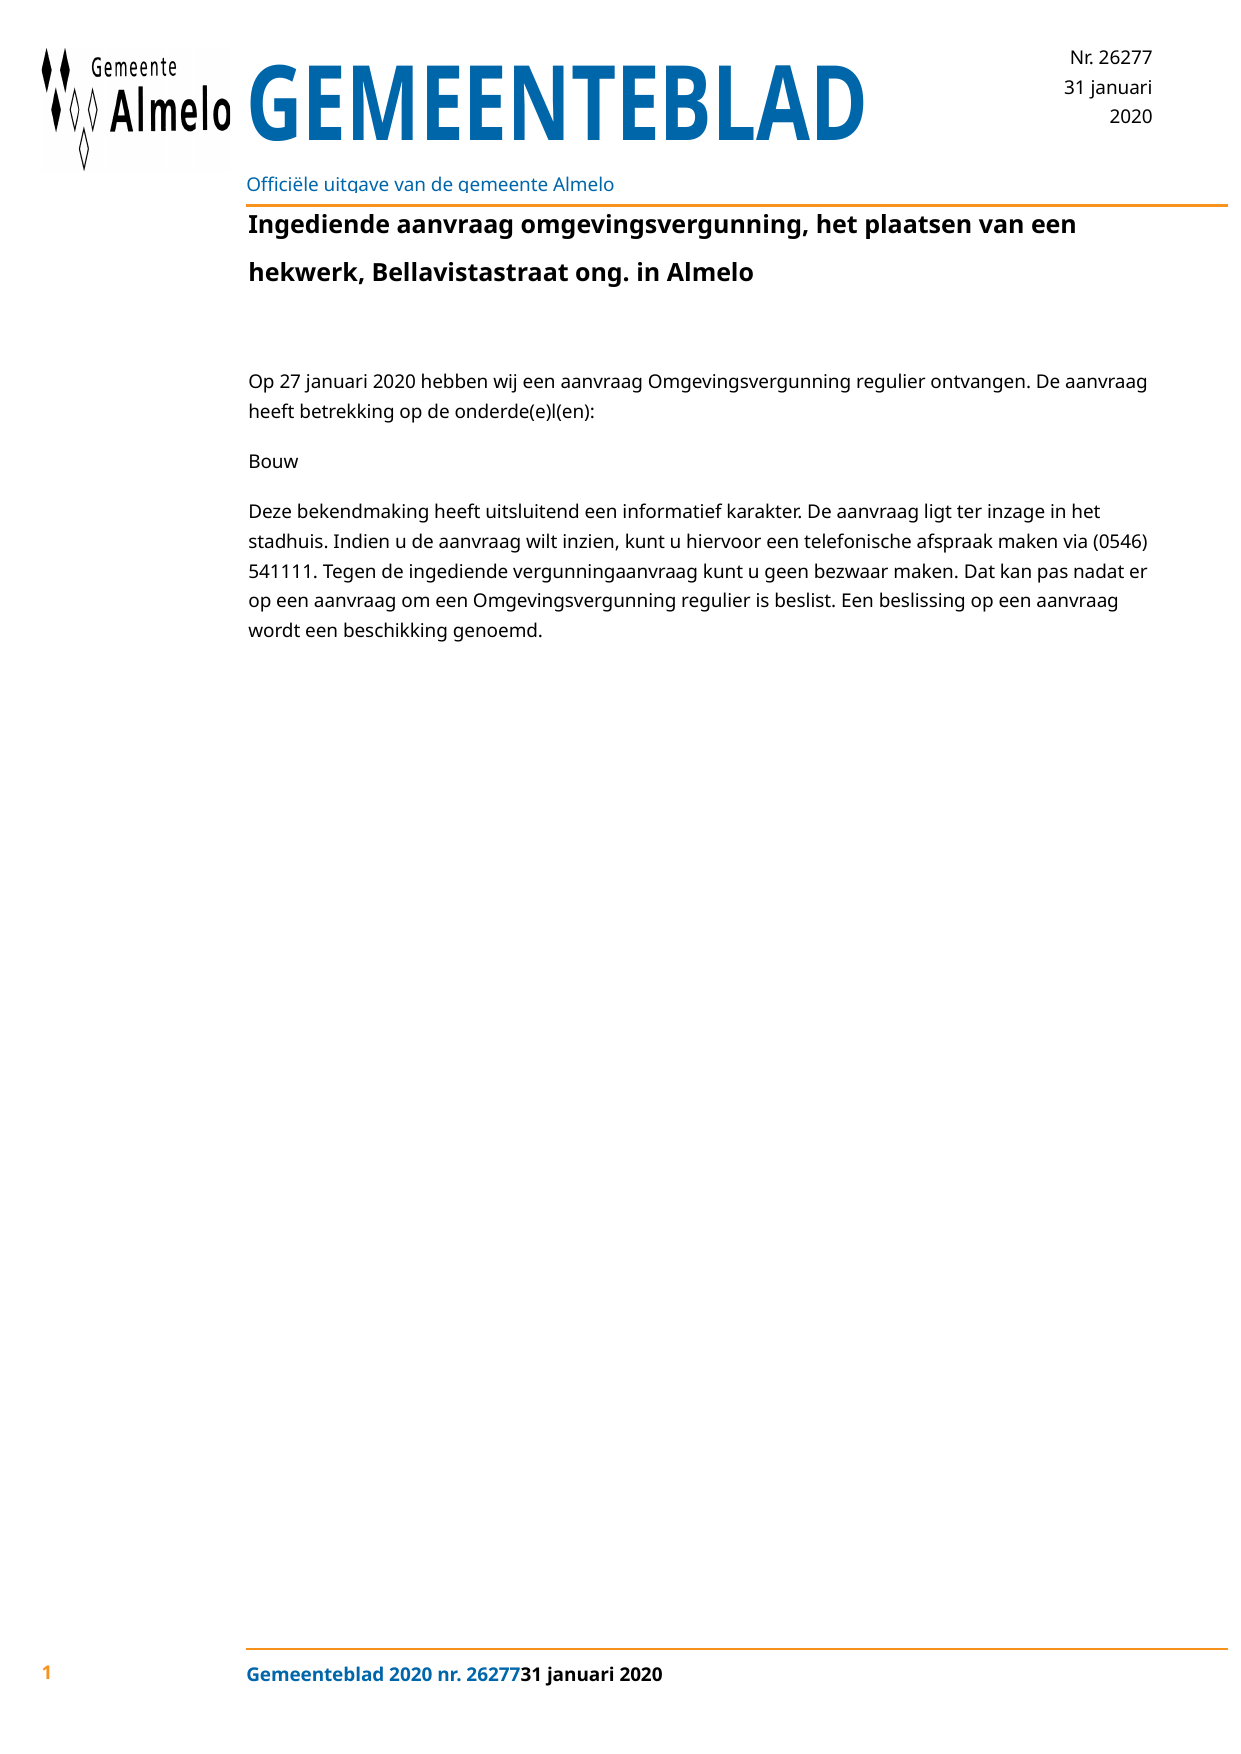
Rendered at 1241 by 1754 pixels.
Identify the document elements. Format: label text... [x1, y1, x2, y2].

text Bouw [248, 448, 1152, 474]
text Op 27 januari 2020 hebben wij een aanvraag Omgevingsvergunning regulier ontvangen. De aanvraag heeft betrekking op de onderde(e)l(en): [248, 368, 1152, 424]
text Ingediende aanvraag omgevingsvergunning, het plaatsen van een hekwerk, Bellavistastraat ong. in Almelo [248, 207, 1152, 288]
text Deze bekendmaking heeft uitsluitend een informatief karakter. De aanvraag ligt ter inzage in het stadhuis. Indien u de aanvraag wilt inzien, kunt u hiervoor een telefonische afspraak maken via (0546) 541111. Tegen de ingediende vergunningaanvraag kunt u geen bezwaar maken. Dat kan pas nadat er op een aanvraag om een Omgevingsvergunning regulier is beslist. Een beslissing op een aanvraag wordt een beschikking genoemd. [248, 499, 1152, 643]
picture [41, 47, 231, 172]
